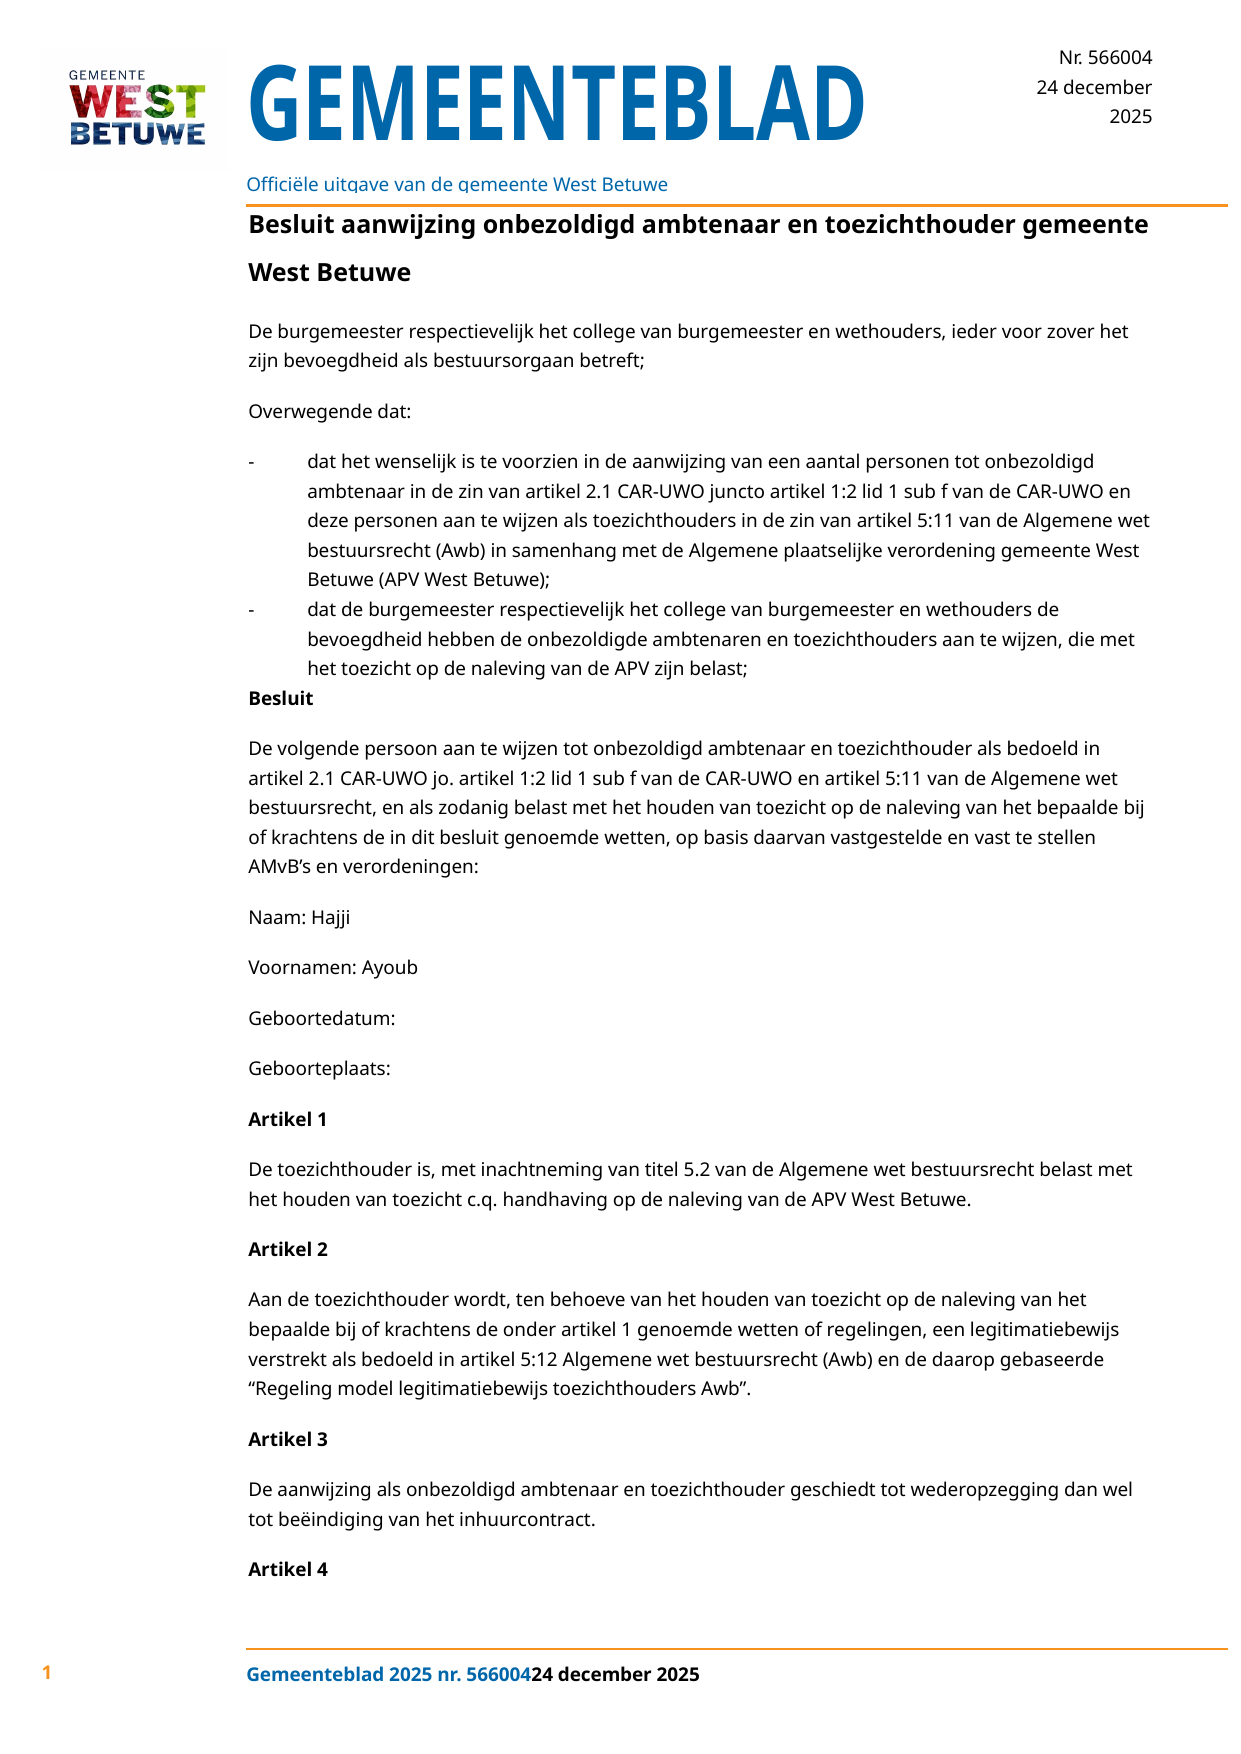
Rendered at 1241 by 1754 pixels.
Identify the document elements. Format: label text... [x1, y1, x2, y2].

list dat het wenselijk is te voorzien in de aanwijzing van een aantal personen tot onbezoldigd ambtenaar in de zin van artikel 2.1 CAR-UWO juncto artikel 1:2 lid 1 sub f van de CAR-UWO en deze personen aan te wijzen als toezichthouders in de zin van artikel 5:11 van de Algemene wet bestuursrecht (Awb) in samenhang met de Algemene plaatselijke verordening gemeente West Betuwe (APV West Betuwe); [248, 448, 1152, 592]
text De volgende persoon aan te wijzen tot onbezoldigd ambtenaar en toezichthouder als bedoeld in artikel 2.1 CAR-UWO jo. artikel 1:2 lid 1 sub f van de CAR-UWO en artikel 5:11 van de Algemene wet bestuursrecht, en als zodanig belast met het houden van toezicht op de naleving van het bepaalde bij of krachtens de in dit besluit genoemde wetten, op basis daarvan vastgestelde en vast te stellen AMvB’s en verordeningen: [248, 735, 1152, 879]
text Naam: Hajji [248, 904, 1152, 930]
text Besluit [248, 685, 1152, 711]
text Besluit aanwijzing onbezoldigd ambtenaar en toezichthouder gemeente West Betuwe [248, 207, 1152, 288]
text Geboorteplaats: [248, 1055, 1152, 1081]
text Artikel 4 [248, 1556, 1152, 1582]
text Geboortedatum: [248, 1005, 1152, 1031]
text De aanwijzing als onbezoldigd ambtenaar en toezichthouder geschiedt tot wederopzegging dan wel tot beëindiging van het inhuurcontract. [248, 1476, 1152, 1532]
text Overwegende dat: [248, 398, 1152, 424]
text De burgemeester respectievelijk het college van burgemeester en wethouders, ieder voor zover het zijn bevoegdheid als bestuursorgaan betreft; [248, 318, 1152, 373]
list dat de burgemeester respectievelijk het college van burgemeester en wethouders de bevoegdheid hebben de onbezoldigde ambtenaren en toezichthouders aan te wijzen, die met het toezicht op de naleving van de APV zijn belast; [248, 596, 1152, 681]
text Artikel 3 [248, 1426, 1152, 1452]
picture [41, 47, 231, 172]
text De toezichthouder is, met inachtneming van titel 5.2 van de Algemene wet bestuursrecht belast met het houden van toezicht c.q. handhaving op de naleving van de APV West Betuwe. [248, 1156, 1152, 1212]
text Aan de toezichthouder wordt, ten behoeve van het houden van toezicht op de naleving van het bepaalde bij of krachtens de onder artikel 1 genoemde wetten of regelingen, een legitimatiebewijs verstrekt als bedoeld in artikel 5:12 Algemene wet bestuursrecht (Awb) en de daarop gebaseerde “Regeling model legitimatiebewijs toezichthouders Awb”. [248, 1287, 1152, 1401]
text Artikel 2 [248, 1236, 1152, 1262]
text Artikel 1 [248, 1106, 1152, 1132]
text Voornamen: Ayoub [248, 954, 1152, 980]
